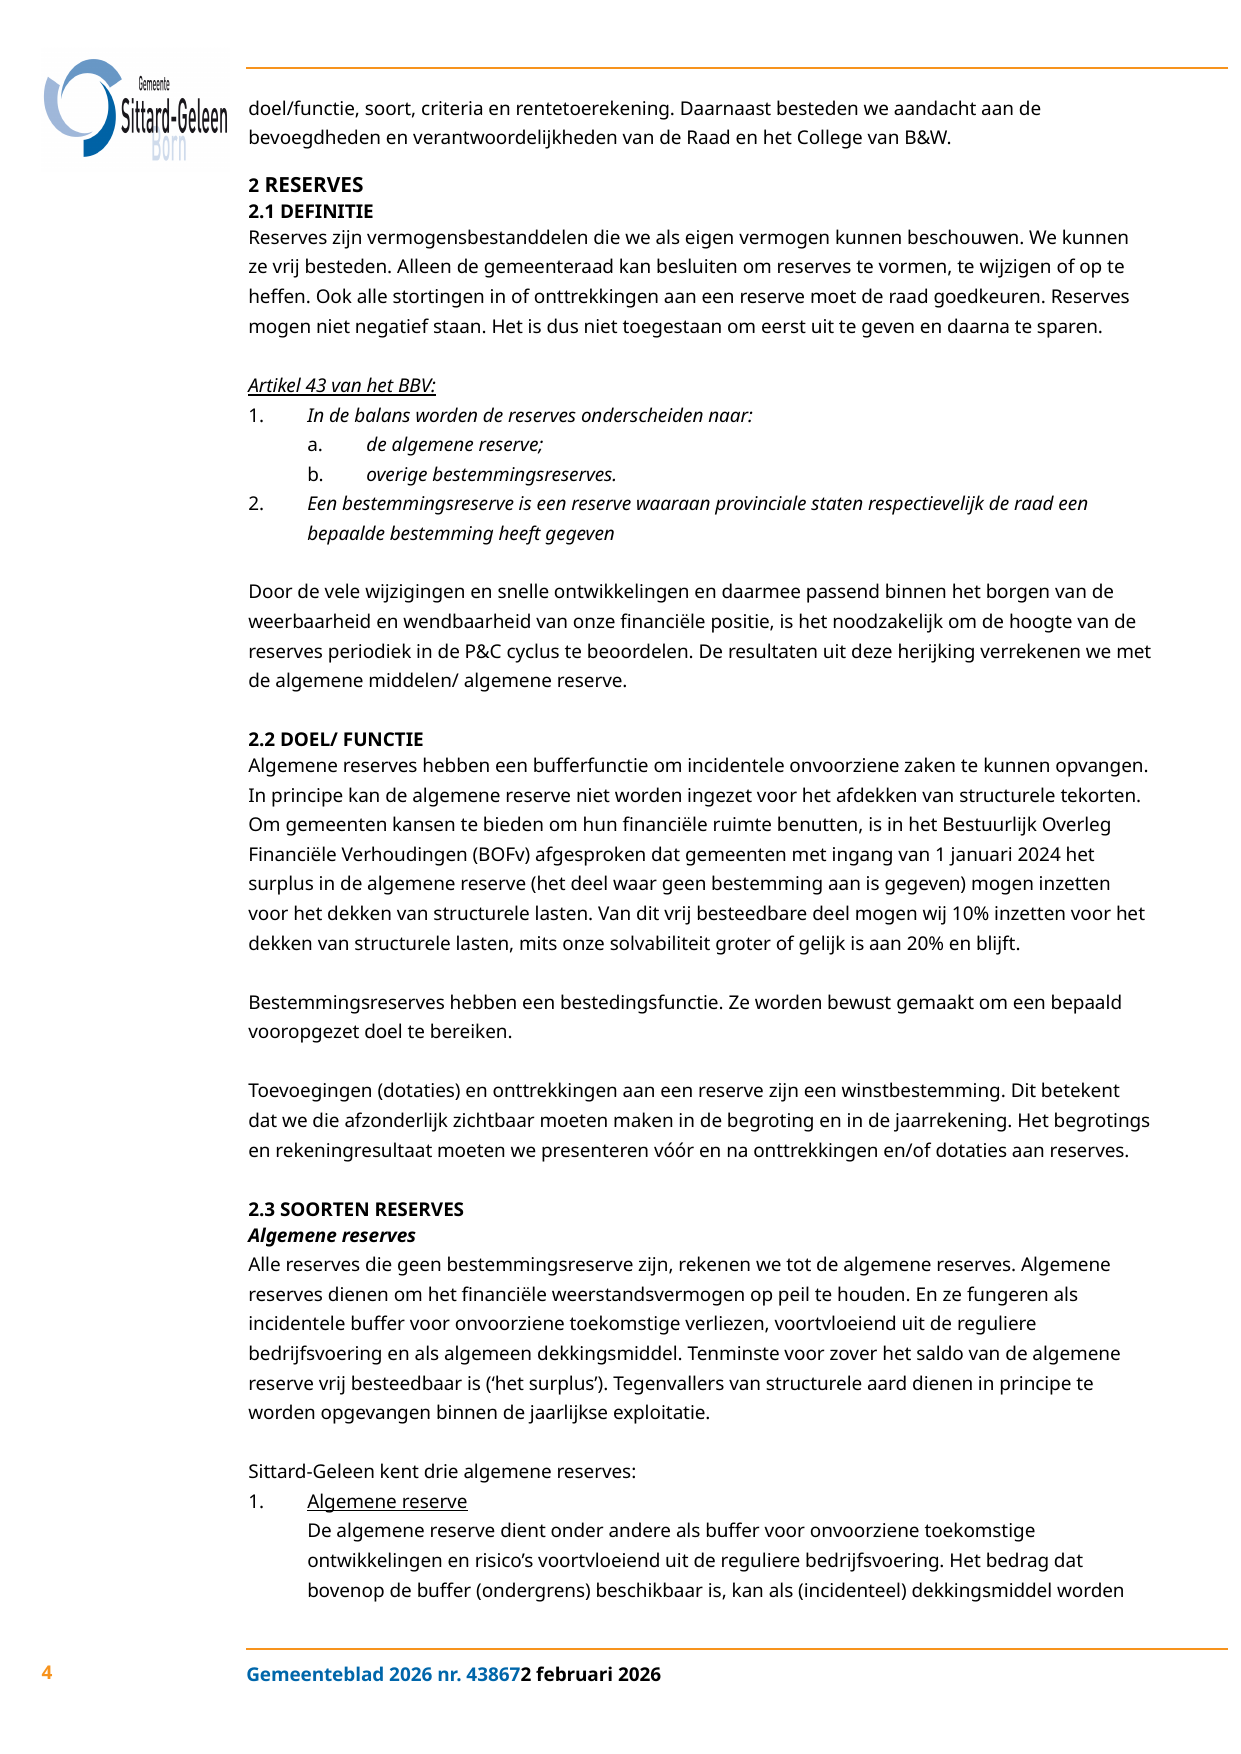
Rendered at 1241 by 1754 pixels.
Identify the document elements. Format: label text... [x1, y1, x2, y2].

list Algemene reserve [248, 1488, 1152, 1514]
text doel/functie, soort, criteria en rentetoerekening. Daarnaast besteden we aandacht aan de bevoegdheden en verantwoordelijkheden van de Raad en het College van B&W. [248, 95, 1152, 150]
text Alle reserves die geen bestemmingsreserve zijn, rekenen we tot de algemene reserves. Algemene reserves dienen om het financiële weerstandsvermogen op peil te houden. En ze fungeren als incidentele buffer voor onvoorziene toekomstige verliezen, voortvloeiend uit de reguliere bedrijfsvoering en als algemeen dekkingsmiddel. Tenminste voor zover het saldo van de algemene reserve vrij besteedbaar is (‘het surplus’). Tegenvallers van structurele aard dienen in principe te worden opgevangen binnen de jaarlijkse exploitatie. [248, 1251, 1152, 1425]
list De algemene reserve dient onder andere als buffer voor onvoorziene toekomstige ontwikkelingen en risico’s voortvloeiend uit de reguliere bedrijfsvoering. Het bedrag dat bovenop de buffer (ondergrens) beschikbaar is, kan als (incidenteel) dekkingsmiddel worden [248, 1518, 1152, 1602]
table_header Artikel 43 van het BBV: In de balans worden de reserves onderscheiden naar: de algemene reserve; overige bestemmingsreserves. Een bestemmingsreserve is een reserve waaraan provinciale staten respectievelijk de raad een bepaalde bestemming heeft gegeven [248, 372, 1152, 546]
text 2.3 SOORTEN RESERVES [248, 1196, 1152, 1222]
text Sittard-Geleen kent drie algemene reserves: [248, 1458, 1152, 1484]
text Reserves zijn vermogensbestanddelen die we als eigen vermogen kunnen beschouwen. We kunnen ze vrij besteden. Alleen de gemeenteraad kan besluiten om reserves te vormen, te wijzigen of op te heffen. Ook alle stortingen in of onttrekkingen aan een reserve moet de raad goedkeuren. Reserves mogen niet negatief staan. Het is dus niet toegestaan om eerst uit te geven en daarna te sparen. [248, 224, 1152, 339]
text Door de vele wijzigingen en snelle ontwikkelingen en daarmee passend binnen het borgen van de weerbaarheid en wendbaarheid van onze financiële positie, is het noodzakelijk om de hoogte van de reserves periodiek in de P&C cyclus te beoordelen. De resultaten uit deze herijking verrekenen we met de algemene middelen/ algemene reserve. [248, 579, 1152, 693]
picture [41, 47, 231, 172]
text Algemene reserves hebben een bufferfunctie om incidentele onvoorziene zaken te kunnen opvangen. [248, 752, 1152, 778]
text Bestemmingsreserves hebben een bestedingsfunctie. Ze worden bewust gemaakt om een bepaald vooropgezet doel te bereiken. [248, 989, 1152, 1044]
text 2.1 DEFINITIE [248, 198, 1152, 224]
text Algemene reserves [248, 1222, 1152, 1247]
text In principe kan de algemene reserve niet worden ingezet voor het afdekken van structurele tekorten. Om gemeenten kansen te bieden om hun financiële ruimte benutten, is in het Bestuurlijk Overleg Financiële Verhoudingen (BOFv) afgesproken dat gemeenten met ingang van 1 januari 2024 het surplus in de algemene reserve (het deel waar geen bestemming aan is gegeven) mogen inzetten voor het dekken van structurele lasten. Van dit vrij besteedbare deel mogen wij 10% inzetten voor het dekken van structurele lasten, mits onze solvabiliteit groter of gelijk is aan 20% en blijft. [248, 782, 1152, 956]
text 2 RESERVES [248, 170, 1152, 198]
text Toevoegingen (dotaties) en onttrekkingen aan een reserve zijn een winstbestemming. Dit betekent dat we die afzonderlijk zichtbaar moeten maken in de begroting en in de jaarrekening. Het begrotings en rekeningresultaat moeten we presenteren vóór en na onttrekkingen en/of dotaties aan reserves. [248, 1078, 1152, 1163]
text 2.2 DOEL/ FUNCTIE [248, 727, 1152, 752]
